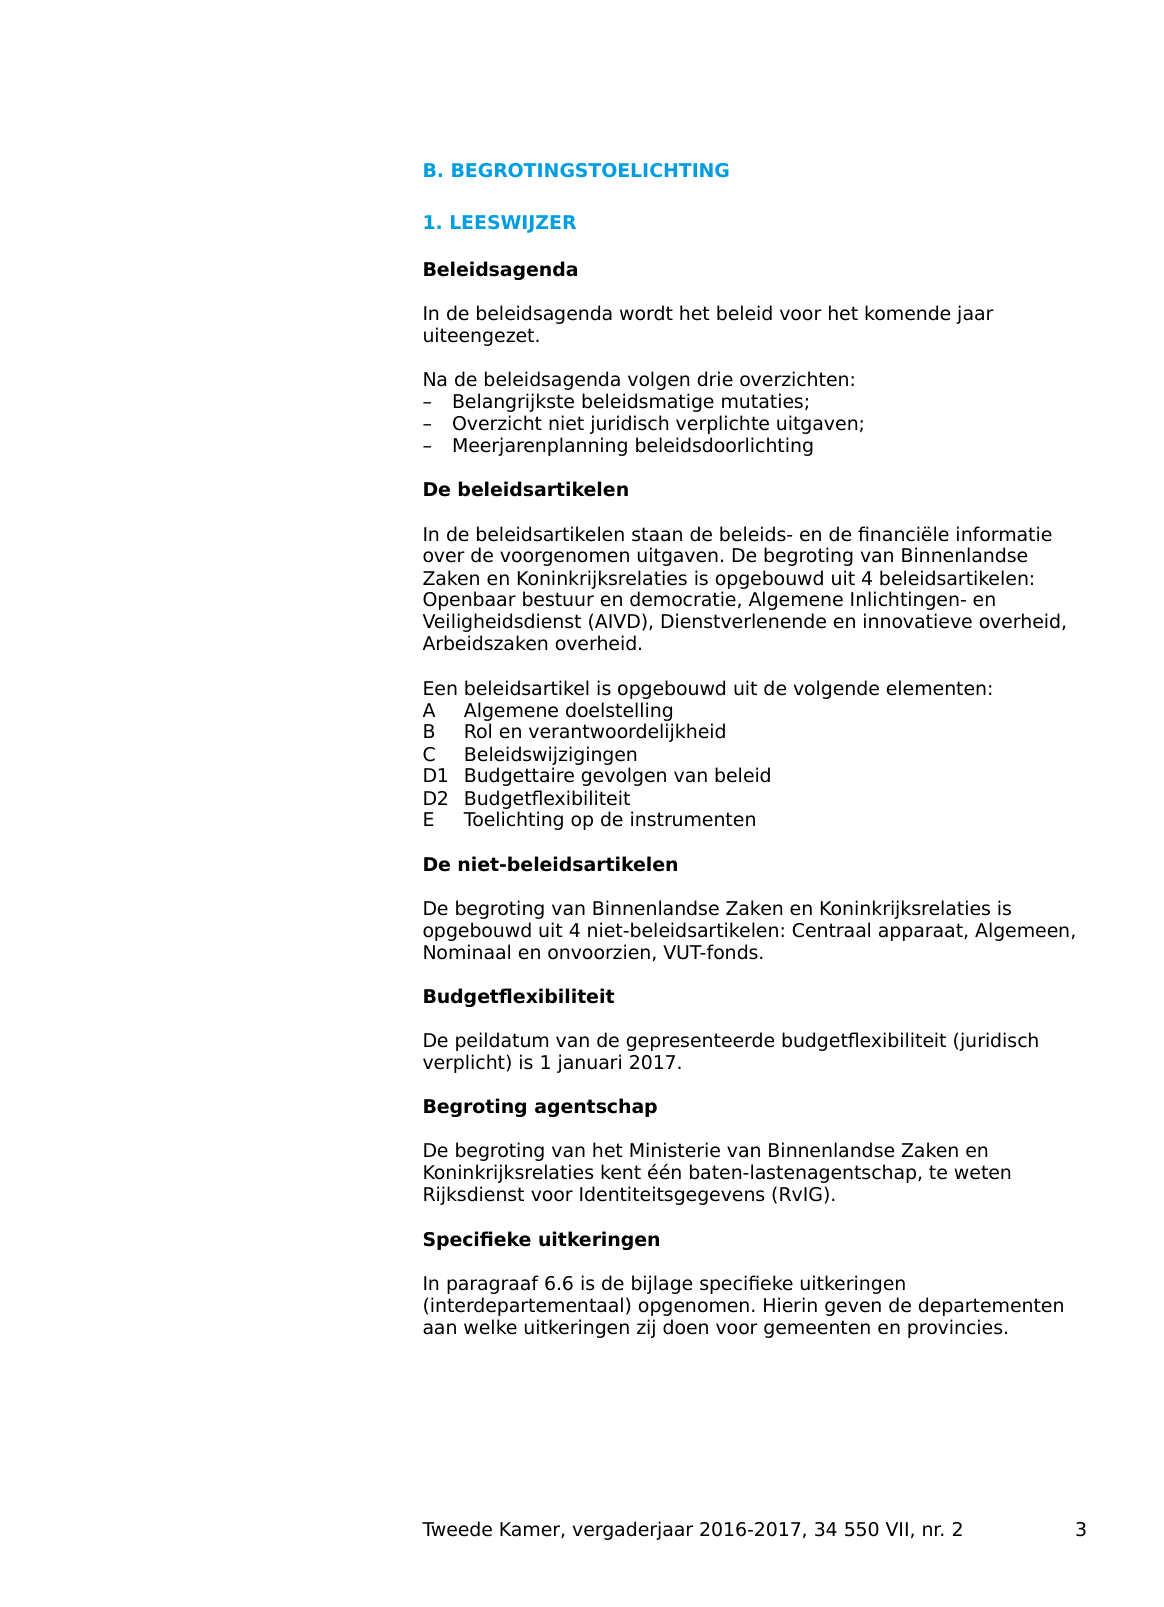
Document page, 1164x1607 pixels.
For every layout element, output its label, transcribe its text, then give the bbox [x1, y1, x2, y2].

subtitle Begroting agentschap [422, 1096, 1087, 1118]
text D2 Budgetflexibiliteit [422, 787, 1087, 809]
subtitle De beleidsartikelen [422, 479, 1087, 501]
text De begroting van Binnenlandse Zaken en Koninkrijksrelaties is opgebouwd uit 4 niet-beleidsartikelen: Centraal apparaat, Algemeen, Nominaal en onvoorzien, VUT-fonds. [422, 898, 1087, 964]
text – Belangrijkste beleidsmatige mutaties; [422, 391, 1087, 413]
text D1 Budgettaire gevolgen van beleid [422, 765, 1087, 787]
subtitle Budgetflexibiliteit [422, 986, 1087, 1008]
subtitle B. BEGROTINGSTOELICHTING [422, 160, 1087, 182]
subtitle De niet-beleidsartikelen [422, 853, 1087, 876]
text In de beleidsagenda wordt het beleid voor het komende jaar uiteengezet. [422, 303, 1087, 347]
text In de beleidsartikelen staan de beleids- en de financiële informatie over de voorgenomen uitgaven. De begroting van Binnenlandse Zaken en Koninkrijksrelaties is opgebouwd uit 4 beleidsartikelen: Openbaar bestuur en democratie, Algemene Inlichtingen- en Veiligheidsdienst (AIVD), Dienstverlenende en innovatieve overheid, Arbeidszaken overheid. [422, 523, 1087, 655]
text A Algemene doelstelling [422, 699, 1087, 721]
subtitle Beleidsagenda [422, 259, 1087, 281]
text – Meerjarenplanning beleidsdoorlichting [422, 435, 1087, 457]
subtitle 1. LEESWIJZER [422, 212, 1087, 234]
text B Rol en verantwoordelijkheid [422, 721, 1087, 743]
text De begroting van het Ministerie van Binnenlandse Zaken en Koninkrijksrelaties kent één baten-lastenagentschap, te weten Rijksdienst voor Identiteitsgegevens (RvIG). [422, 1140, 1087, 1206]
text Een beleidsartikel is opgebouwd uit de volgende elementen: [422, 677, 1087, 699]
text – Overzicht niet juridisch verplichte uitgaven; [422, 413, 1087, 435]
text E Toelichting op de instrumenten [422, 809, 1087, 831]
text C Beleidswijzigingen [422, 743, 1087, 765]
text In paragraaf 6.6 is de bijlage specifieke uitkeringen (interdepartementaal) opgenomen. Hierin geven de departementen aan welke uitkeringen zij doen voor gemeenten en provincies. [422, 1273, 1087, 1338]
subtitle Specifieke uitkeringen [422, 1228, 1087, 1250]
text De peildatum van de gepresenteerde budgetflexibiliteit (juridisch verplicht) is 1 januari 2017. [422, 1030, 1087, 1074]
text Na de beleidsagenda volgen drie overzichten: [422, 369, 1087, 391]
